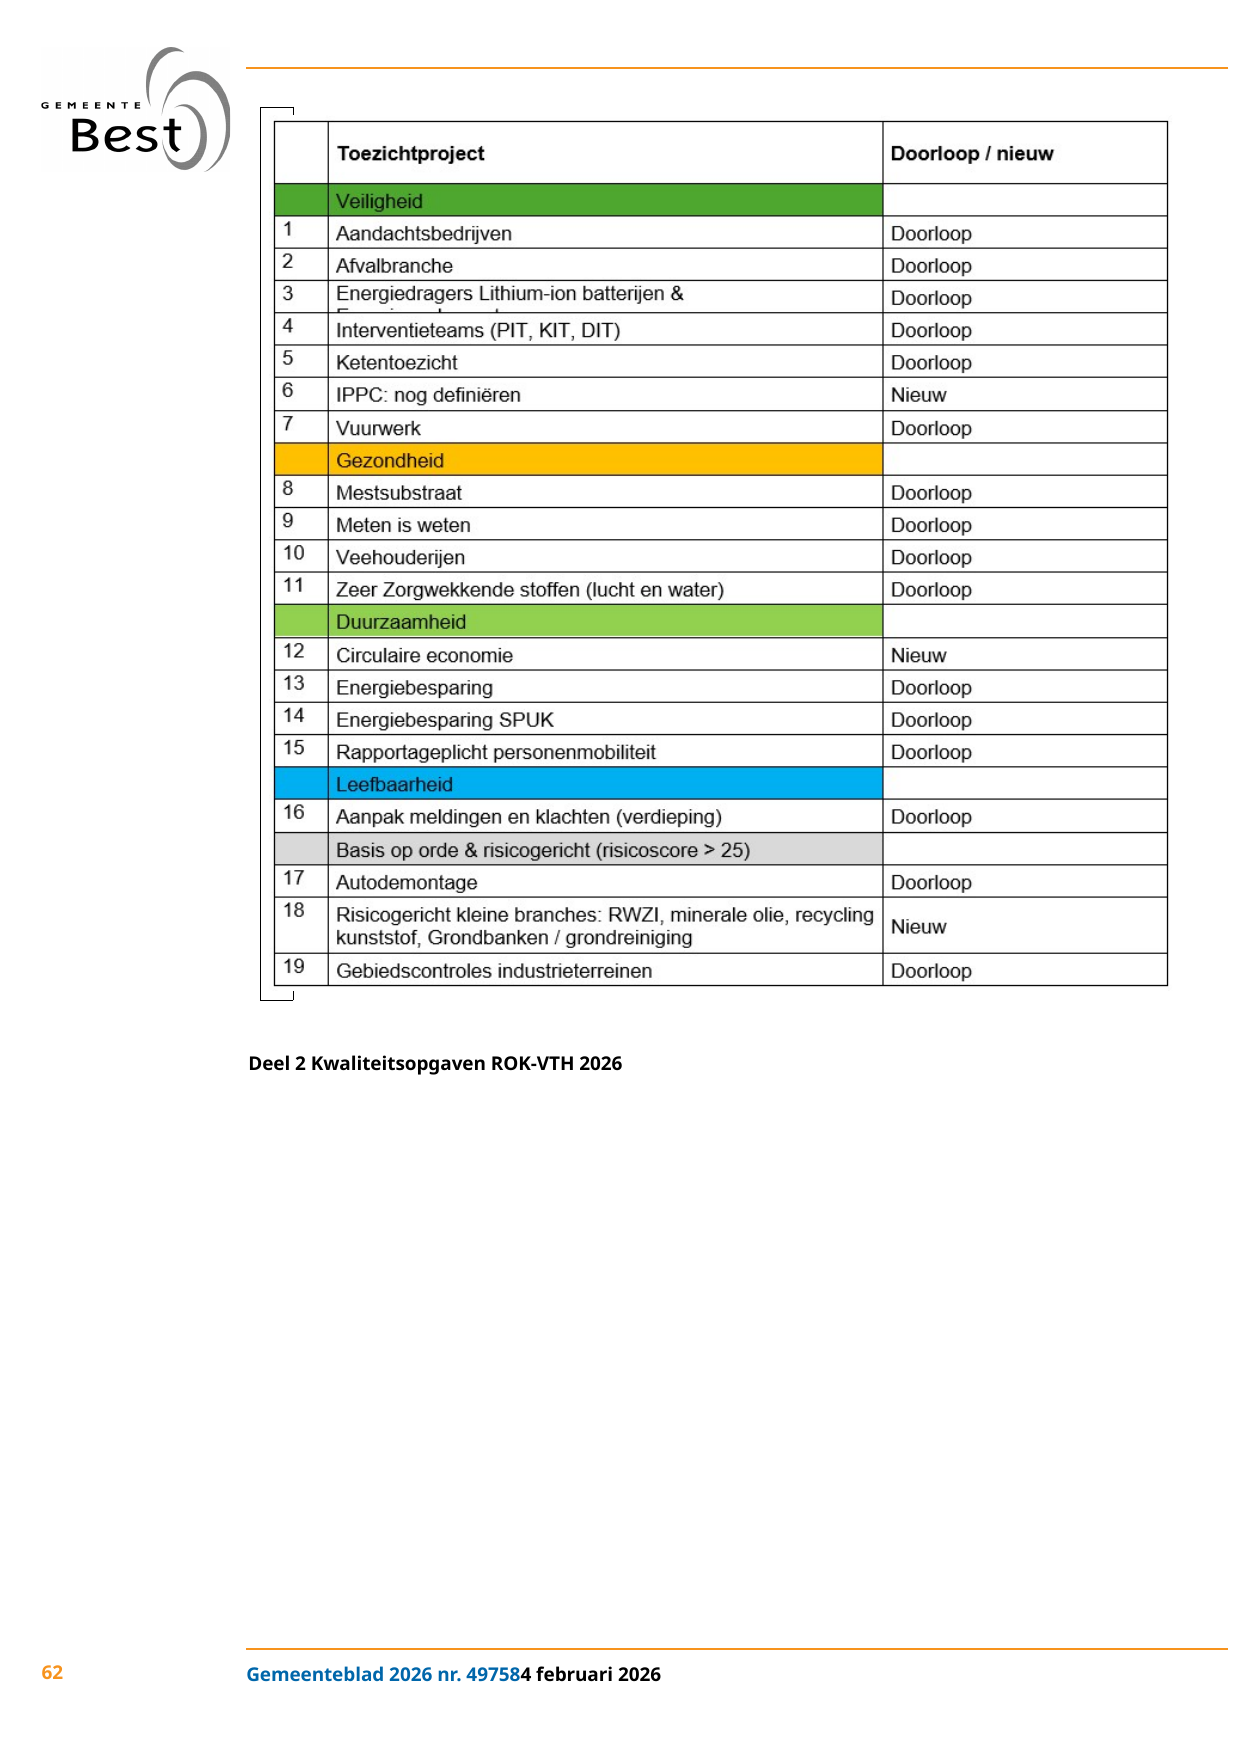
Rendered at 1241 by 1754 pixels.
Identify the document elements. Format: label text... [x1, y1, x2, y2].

picture [41, 47, 231, 172]
text Deel 2 Kwaliteitsopgaven ROK-VTH 2026 [248, 1051, 1152, 1076]
picture [268, 115, 1173, 991]
